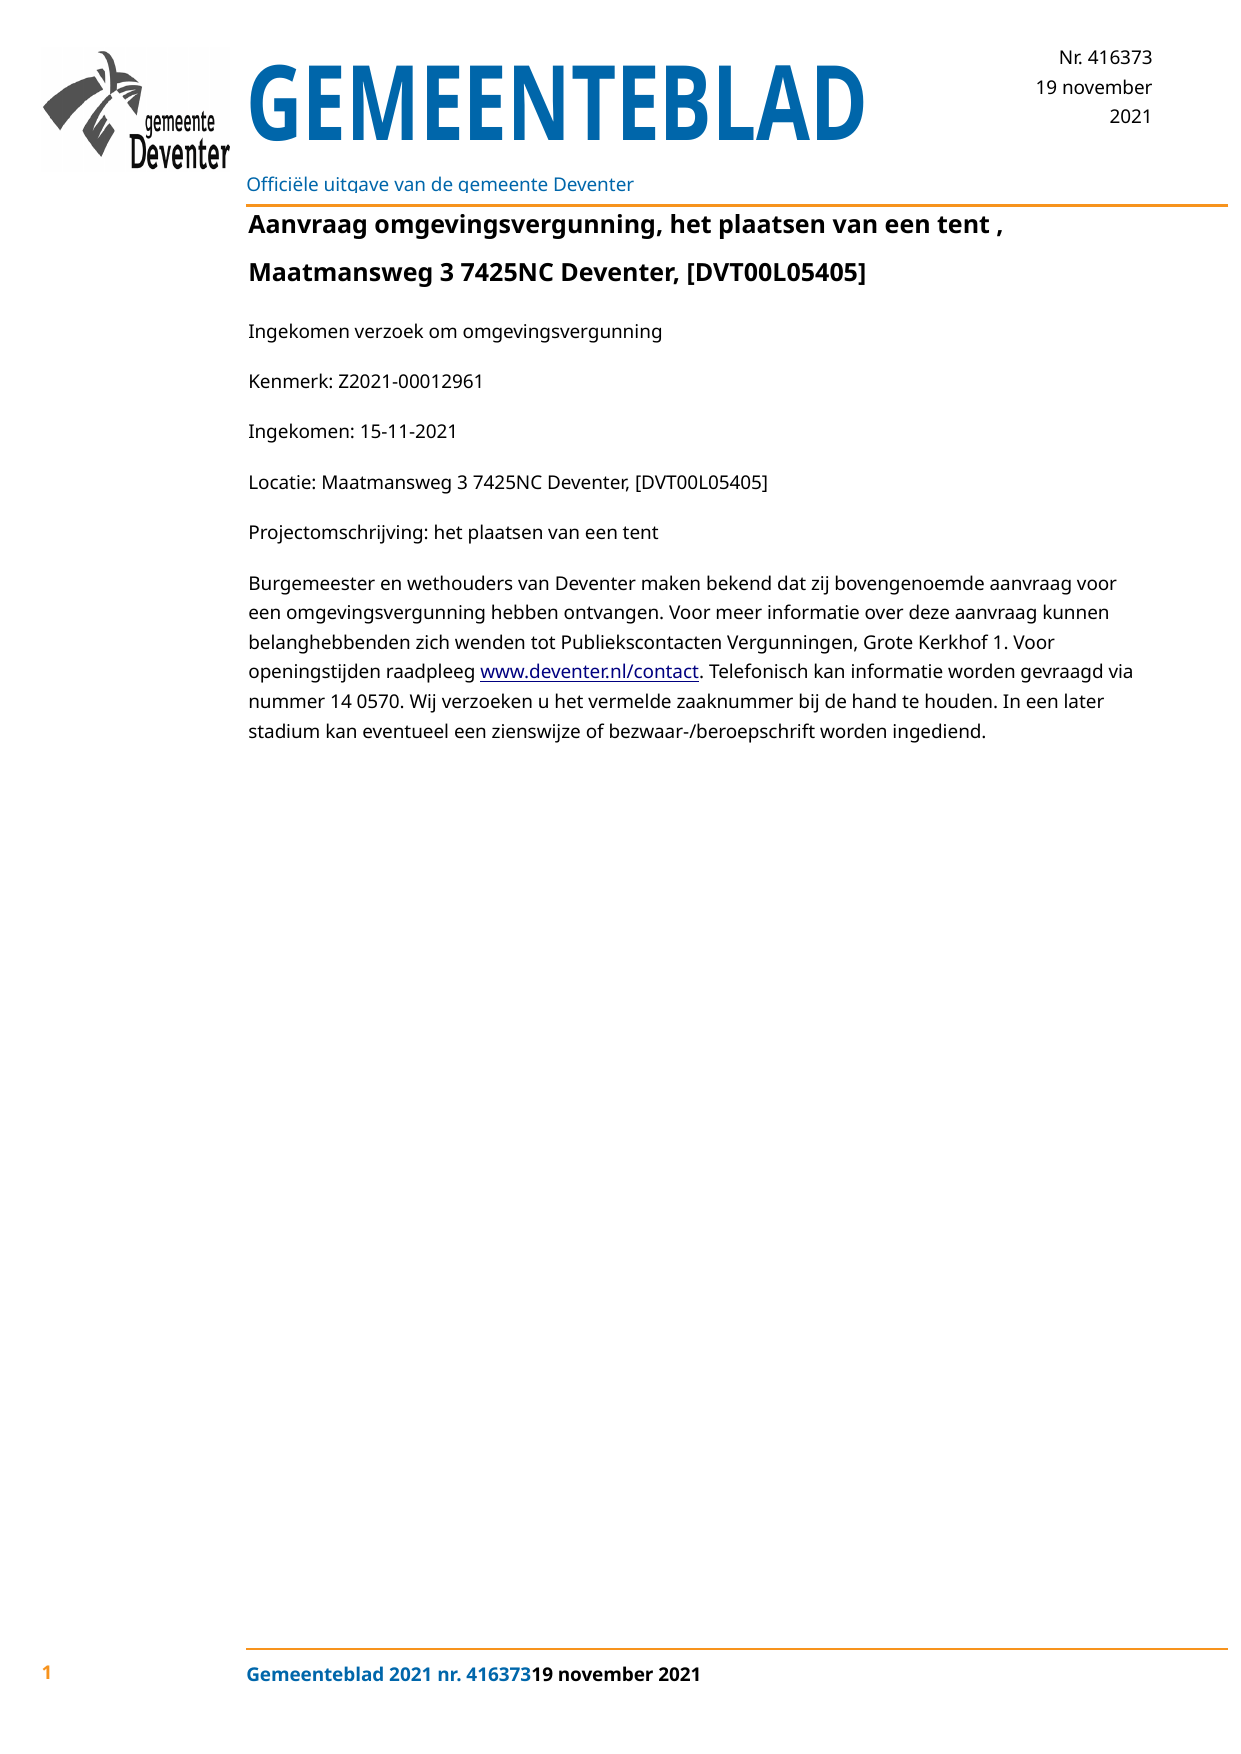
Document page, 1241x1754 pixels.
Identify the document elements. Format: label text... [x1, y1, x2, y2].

text Ingekomen verzoek om omgevingsvergunning [248, 318, 1152, 344]
text Projectomschrijving: het plaatsen van een tent [248, 519, 1152, 545]
text Burgemeester en wethouders van Deventer maken bekend dat zij bovengenoemde aanvraag voor een omgevingsvergunning hebben ontvangen. Voor meer informatie over deze aanvraag kunnen belanghebbenden zich wenden tot Publiekscontacten Vergunningen, Grote Kerkhof 1. Voor openingstijden raadpleeg www.deventer.nl/contact. Telefonisch kan informatie worden gevraagd via nummer 14 0570. Wij verzoeken u het vermelde zaaknummer bij de hand te houden. In een later stadium kan eventueel een zienswijze of bezwaar-/beroepschrift worden ingediend. [248, 570, 1152, 744]
text Ingekomen: 15-11-2021 [248, 419, 1152, 444]
text Locatie: Maatmansweg 3 7425NC Deventer, [DVT00L05405] [248, 469, 1152, 495]
text Aanvraag omgevingsvergunning, het plaatsen van een tent , Maatmansweg 3 7425NC Deventer, [DVT00L05405] [248, 207, 1152, 288]
picture [41, 47, 231, 172]
text Kenmerk: Z2021-00012961 [248, 368, 1152, 394]
